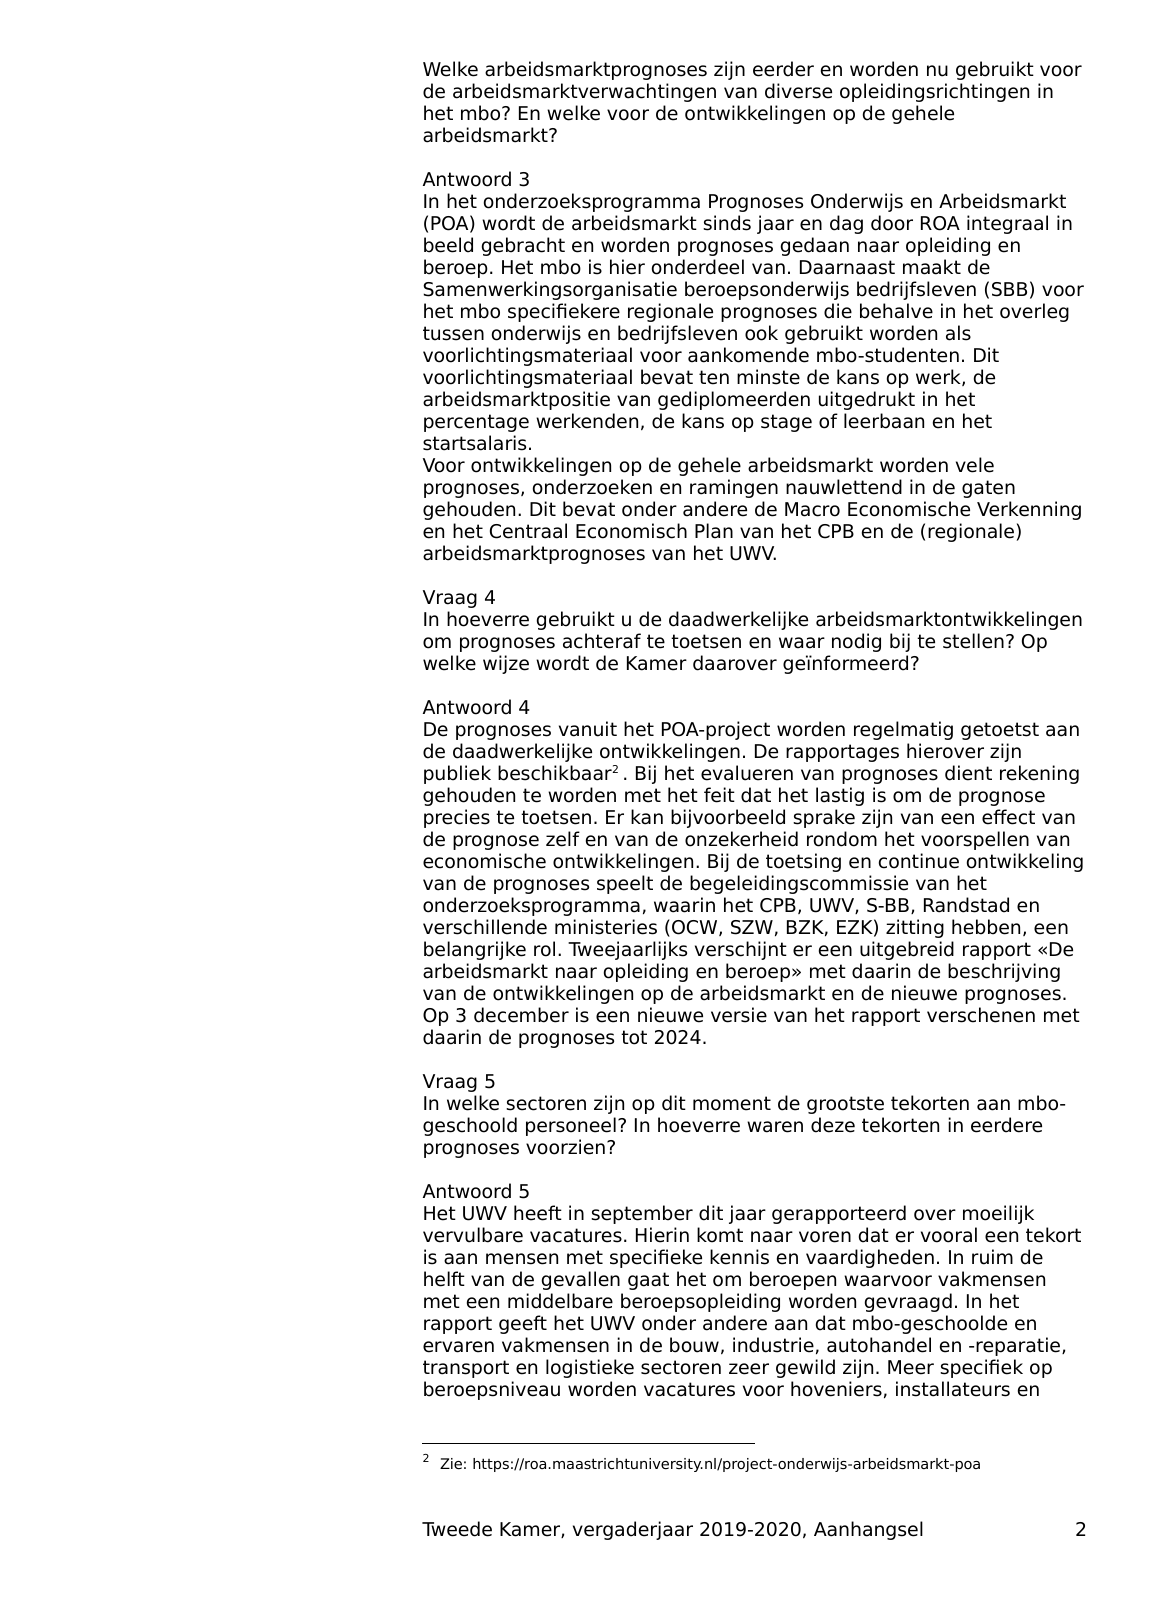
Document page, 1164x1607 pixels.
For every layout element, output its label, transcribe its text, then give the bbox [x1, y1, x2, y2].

text Antwoord 4 [422, 697, 1087, 719]
text Het UWV heeft in september dit jaar gerapporteerd over moeilijk vervulbare vacatures. Hierin komt naar voren dat er vooral een tekort is aan mensen met specifieke kennis en vaardigheden. In ruim de helft van de gevallen gaat het om beroepen waarvoor vakmensen met een middelbare beroepsopleiding worden gevraagd. In het rapport geeft het UWV onder andere aan dat mbo-geschoolde en ervaren vakmensen in de bouw, industrie, autohandel en -reparatie, transport en logistieke sectoren zeer gewild zijn. Meer specifiek op beroepsniveau worden vacatures voor hoveniers, installateurs en [422, 1203, 1087, 1401]
text Welke arbeidsmarktprognoses zijn eerder en worden nu gebruikt voor de arbeidsmarktverwachtingen van diverse opleidingsrichtingen in het mbo? En welke voor de ontwikkelingen op de gehele arbeidsmarkt? [422, 59, 1087, 147]
text De prognoses vanuit het POA-project worden regelmatig getoetst aan de daadwerkelijke ontwikkelingen. De rapportages hierover zijn publiek beschikbaar. Bij het evalueren van prognoses dient rekening gehouden te worden met het feit dat het lastig is om de prognose precies te toetsen. Er kan bijvoorbeeld sprake zijn van een effect van de prognose zelf en van de onzekerheid rondom het voorspellen van economische ontwikkelingen. Bij de toetsing en continue ontwikkeling van de prognoses speelt de begeleidingscommissie van het onderzoeksprogramma, waarin het CPB, UWV, S-BB, Randstad en verschillende ministeries (OCW, SZW, BZK, EZK) zitting hebben, een belangrijke rol. Tweejaarlijks verschijnt er een uitgebreid rapport «De arbeidsmarkt naar opleiding en beroep» met daarin de beschrijving van de ontwikkelingen op de arbeidsmarkt en de nieuwe prognoses. Op 3 december is een nieuwe versie van het rapport verschenen met daarin de prognoses tot 2024. [422, 719, 1087, 1049]
text Vraag 4 [422, 587, 1087, 609]
text Antwoord 5 [422, 1181, 1087, 1203]
text Vraag 5 [422, 1071, 1087, 1093]
text Antwoord 3 [422, 169, 1087, 191]
text In welke sectoren zijn op dit moment de grootste tekorten aan mbo-geschoold personeel? In hoeverre waren deze tekorten in eerdere prognoses voorzien? [422, 1093, 1087, 1159]
text Voor ontwikkelingen op de gehele arbeidsmarkt worden vele prognoses, onderzoeken en ramingen nauwlettend in de gaten gehouden. Dit bevat onder andere de Macro Economische Verkenning en het Centraal Economisch Plan van het CPB en de (regionale) arbeidsmarktprognoses van het UWV. [422, 455, 1087, 565]
text In het onderzoeksprogramma Prognoses Onderwijs en Arbeidsmarkt (POA) wordt de arbeidsmarkt sinds jaar en dag door ROA integraal in beeld gebracht en worden prognoses gedaan naar opleiding en beroep. Het mbo is hier onderdeel van. Daarnaast maakt de Samenwerkingsorganisatie beroepsonderwijs bedrijfsleven (SBB) voor het mbo specifiekere regionale prognoses die behalve in het overleg tussen onderwijs en bedrijfsleven ook gebruikt worden als voorlichtingsmateriaal voor aankomende mbo-studenten. Dit voorlichtingsmateriaal bevat ten minste de kans op werk, de arbeidsmarktpositie van gediplomeerden uitgedrukt in het percentage werkenden, de kans op stage of leerbaan en het startsalaris. [422, 191, 1087, 455]
text Zie: https://roa.maastrichtuniversity.nl/project-onderwijs-arbeidsmarkt-poa [422, 1452, 1087, 1474]
text In hoeverre gebruikt u de daadwerkelijke arbeidsmarktontwikkelingen om prognoses achteraf te toetsen en waar nodig bij te stellen? Op welke wijze wordt de Kamer daarover geïnformeerd? [422, 609, 1087, 675]
